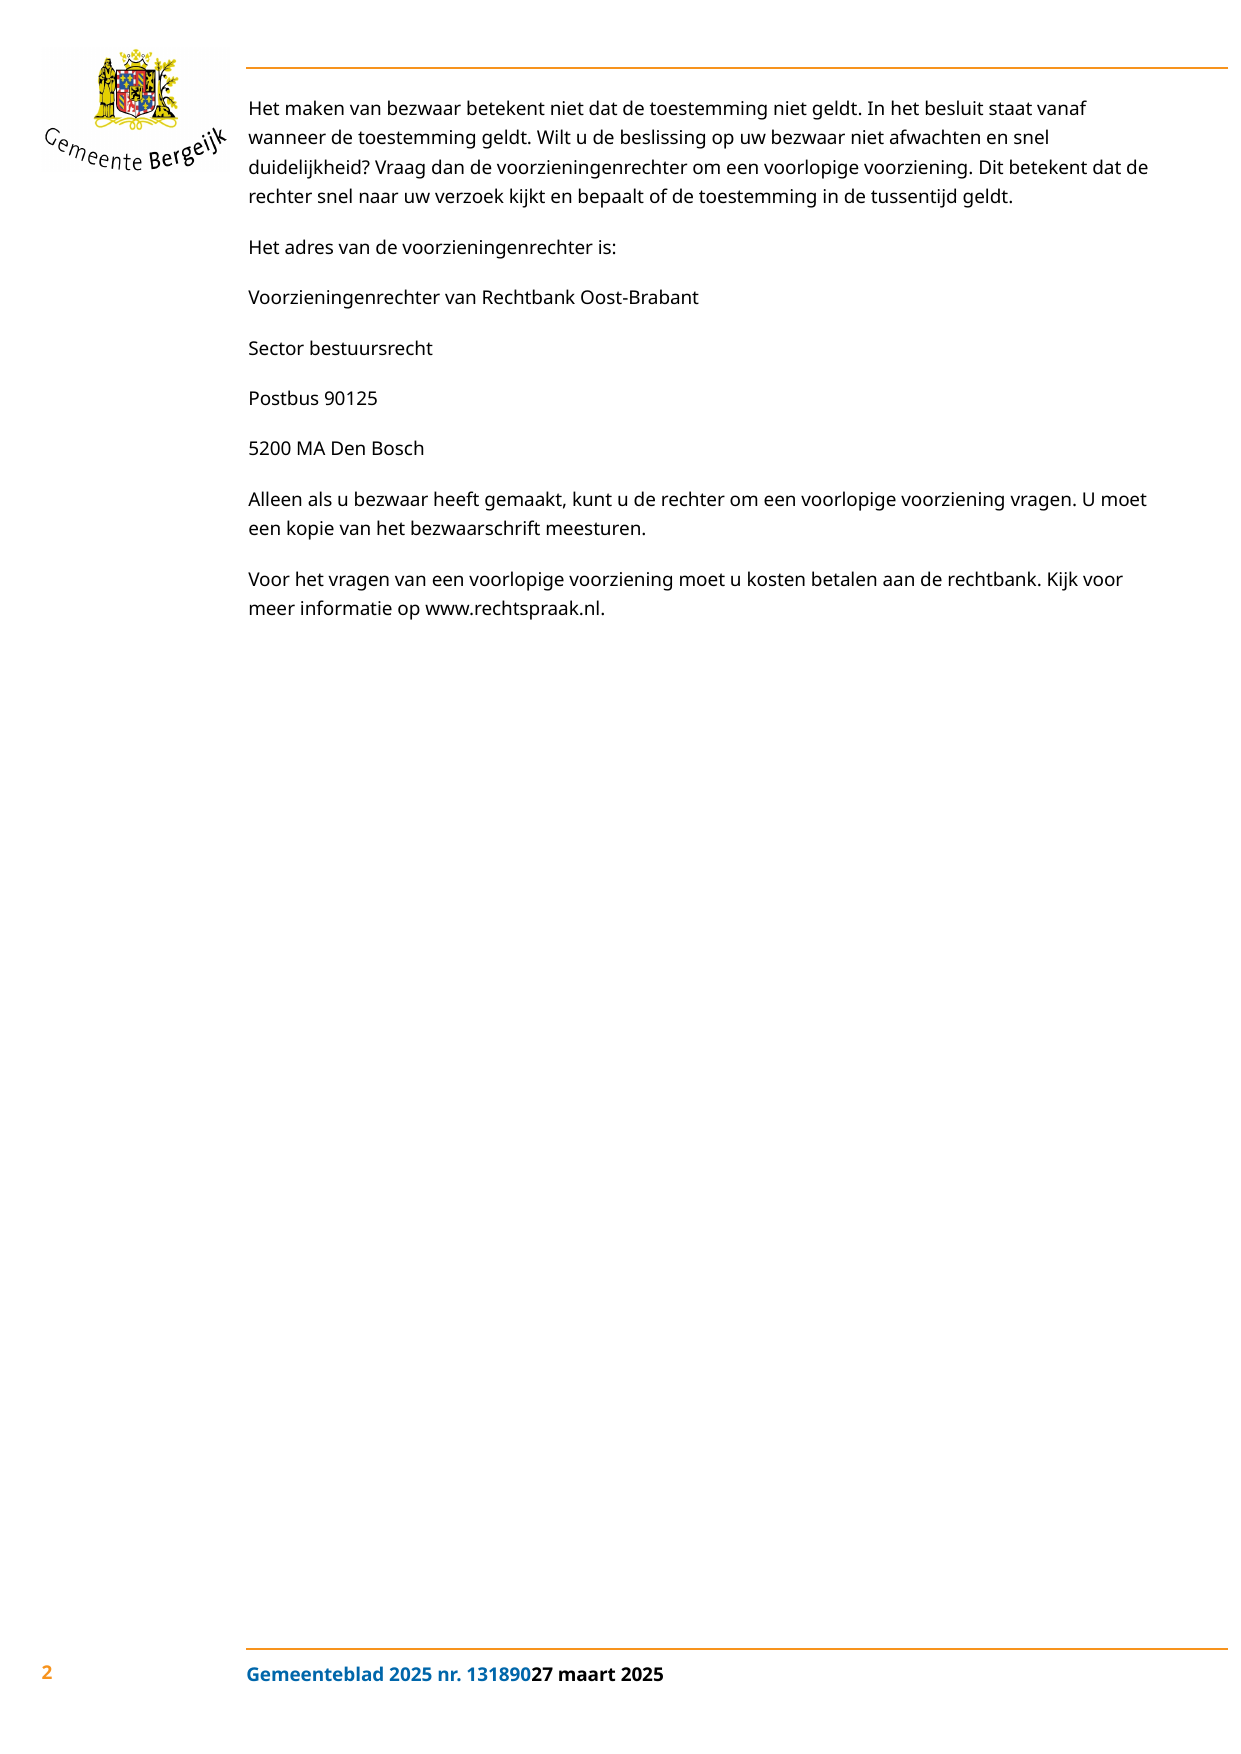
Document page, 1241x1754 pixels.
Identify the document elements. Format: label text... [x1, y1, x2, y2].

text Het adres van de voorzieningenrechter is: [248, 234, 1152, 260]
picture [41, 47, 231, 172]
text 5200 MA Den Bosch [248, 436, 1152, 461]
text Het maken van bezwaar betekent niet dat de toestemming niet geldt. In het besluit staat vanaf wanneer de toestemming geldt. Wilt u de beslissing op uw bezwaar niet afwachten en snel duidelijkheid? Vraag dan de voorzieningenrechter om een voorlopige voorziening. Dit betekent dat de rechter snel naar uw verzoek kijkt en bepaalt of de toestemming in de tussentijd geldt. [248, 95, 1152, 209]
text Postbus 90125 [248, 385, 1152, 411]
text Voor het vragen van een voorlopige voorziening moet u kosten betalen aan de rechtbank. Kijk voor meer informatie op www.rechtspraak.nl. [248, 566, 1152, 621]
text Alleen als u bezwaar heeft gemaakt, kunt u de rechter om een voorlopige voorziening vragen. U moet een kopie van het bezwaarschrift meesturen. [248, 486, 1152, 541]
text Sector bestuursrecht [248, 335, 1152, 361]
text Voorzieningenrechter van Rechtbank Oost-Brabant [248, 284, 1152, 310]
